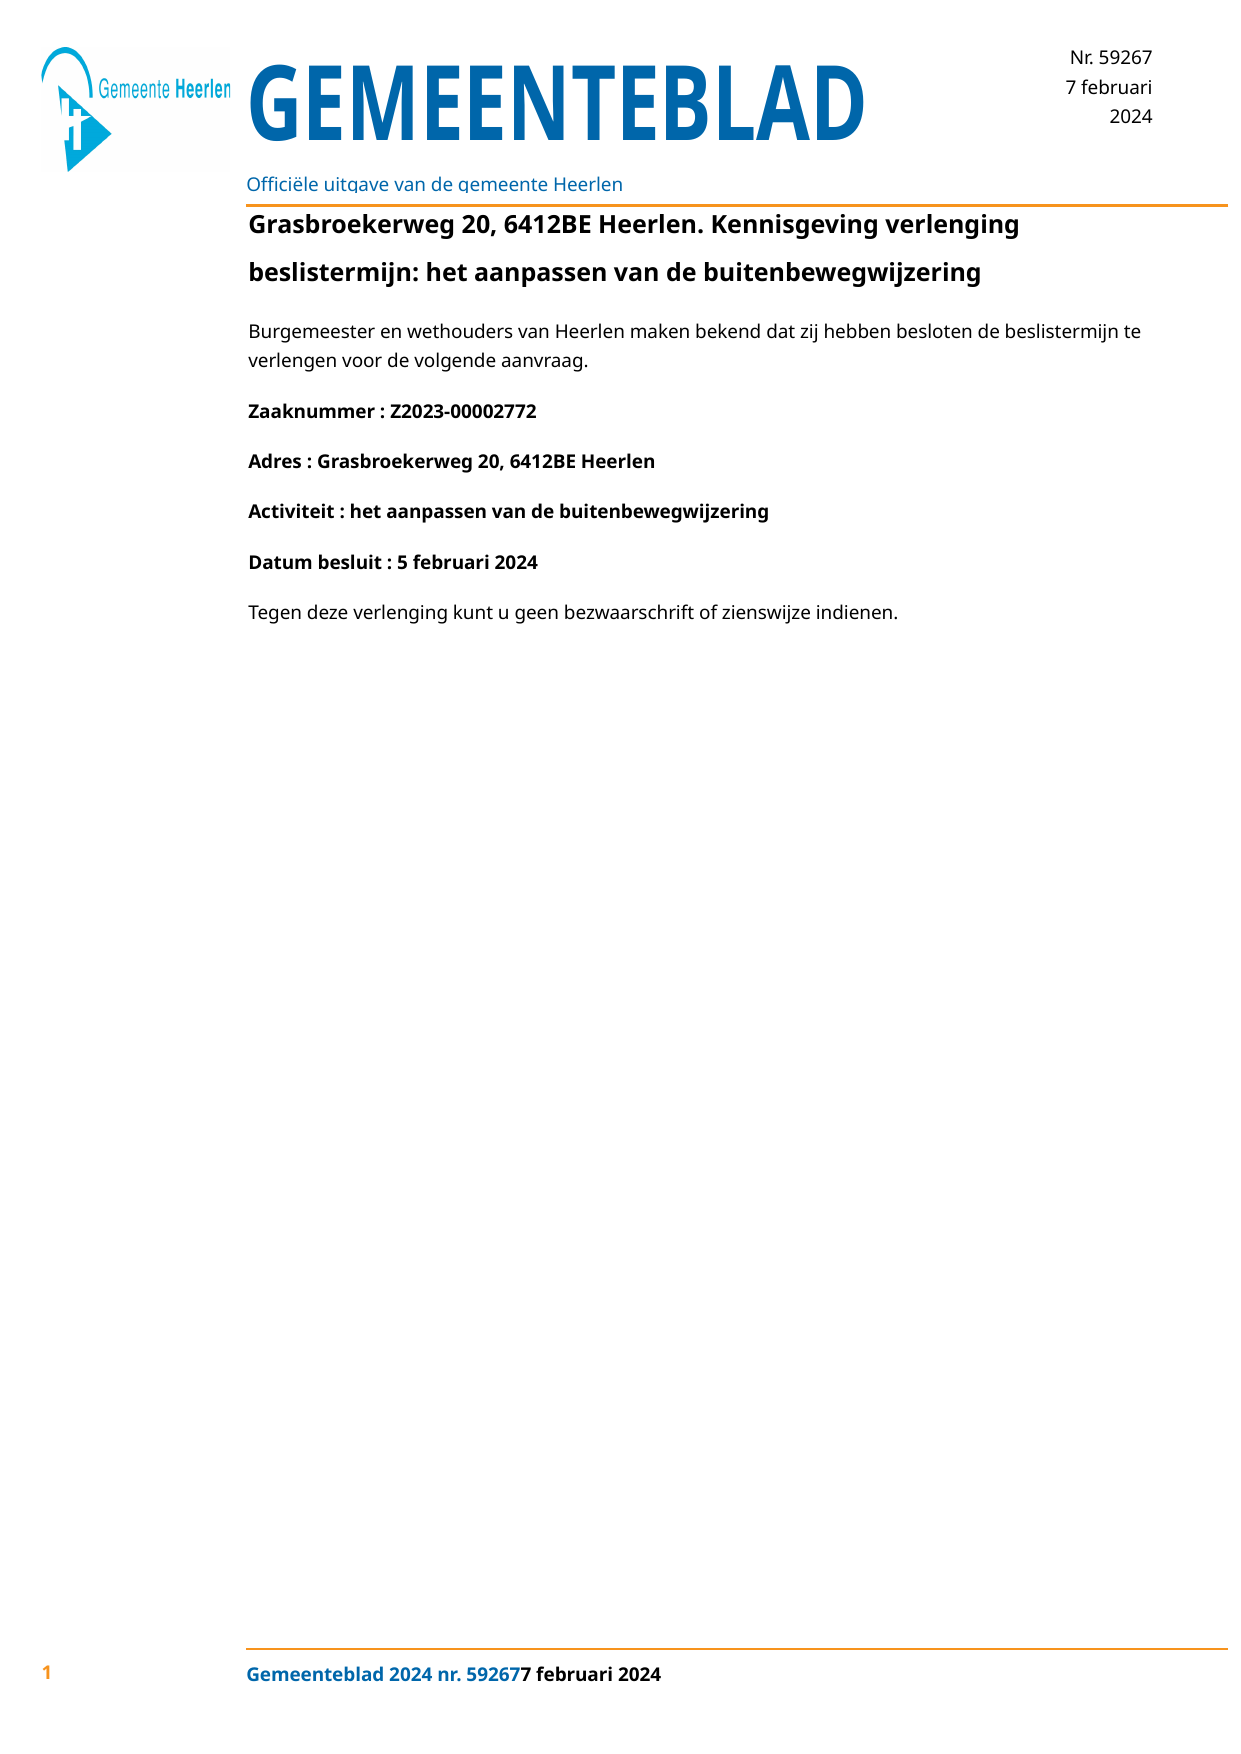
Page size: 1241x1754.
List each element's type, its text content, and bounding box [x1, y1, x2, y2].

text Activiteit : het aanpassen van de buitenbewegwijzering [248, 499, 1152, 524]
text Grasbroekerweg 20, 6412BE Heerlen. Kennisgeving verlenging beslistermijn: het aanpassen van de buitenbewegwijzering [248, 207, 1152, 288]
text Zaaknummer : Z2023-00002772 [248, 398, 1152, 424]
picture [41, 47, 59, 70]
picture [41, 47, 231, 172]
text Adres : Grasbroekerweg 20, 6412BE Heerlen [248, 448, 1152, 474]
text Burgemeester en wethouders van Heerlen maken bekend dat zij hebben besloten de beslistermijn te verlengen voor de volgende aanvraag. [248, 318, 1152, 373]
text Datum besluit : 5 februari 2024 [248, 549, 1152, 575]
text Tegen deze verlenging kunt u geen bezwaarschrift of zienswijze indienen. [248, 599, 1152, 625]
